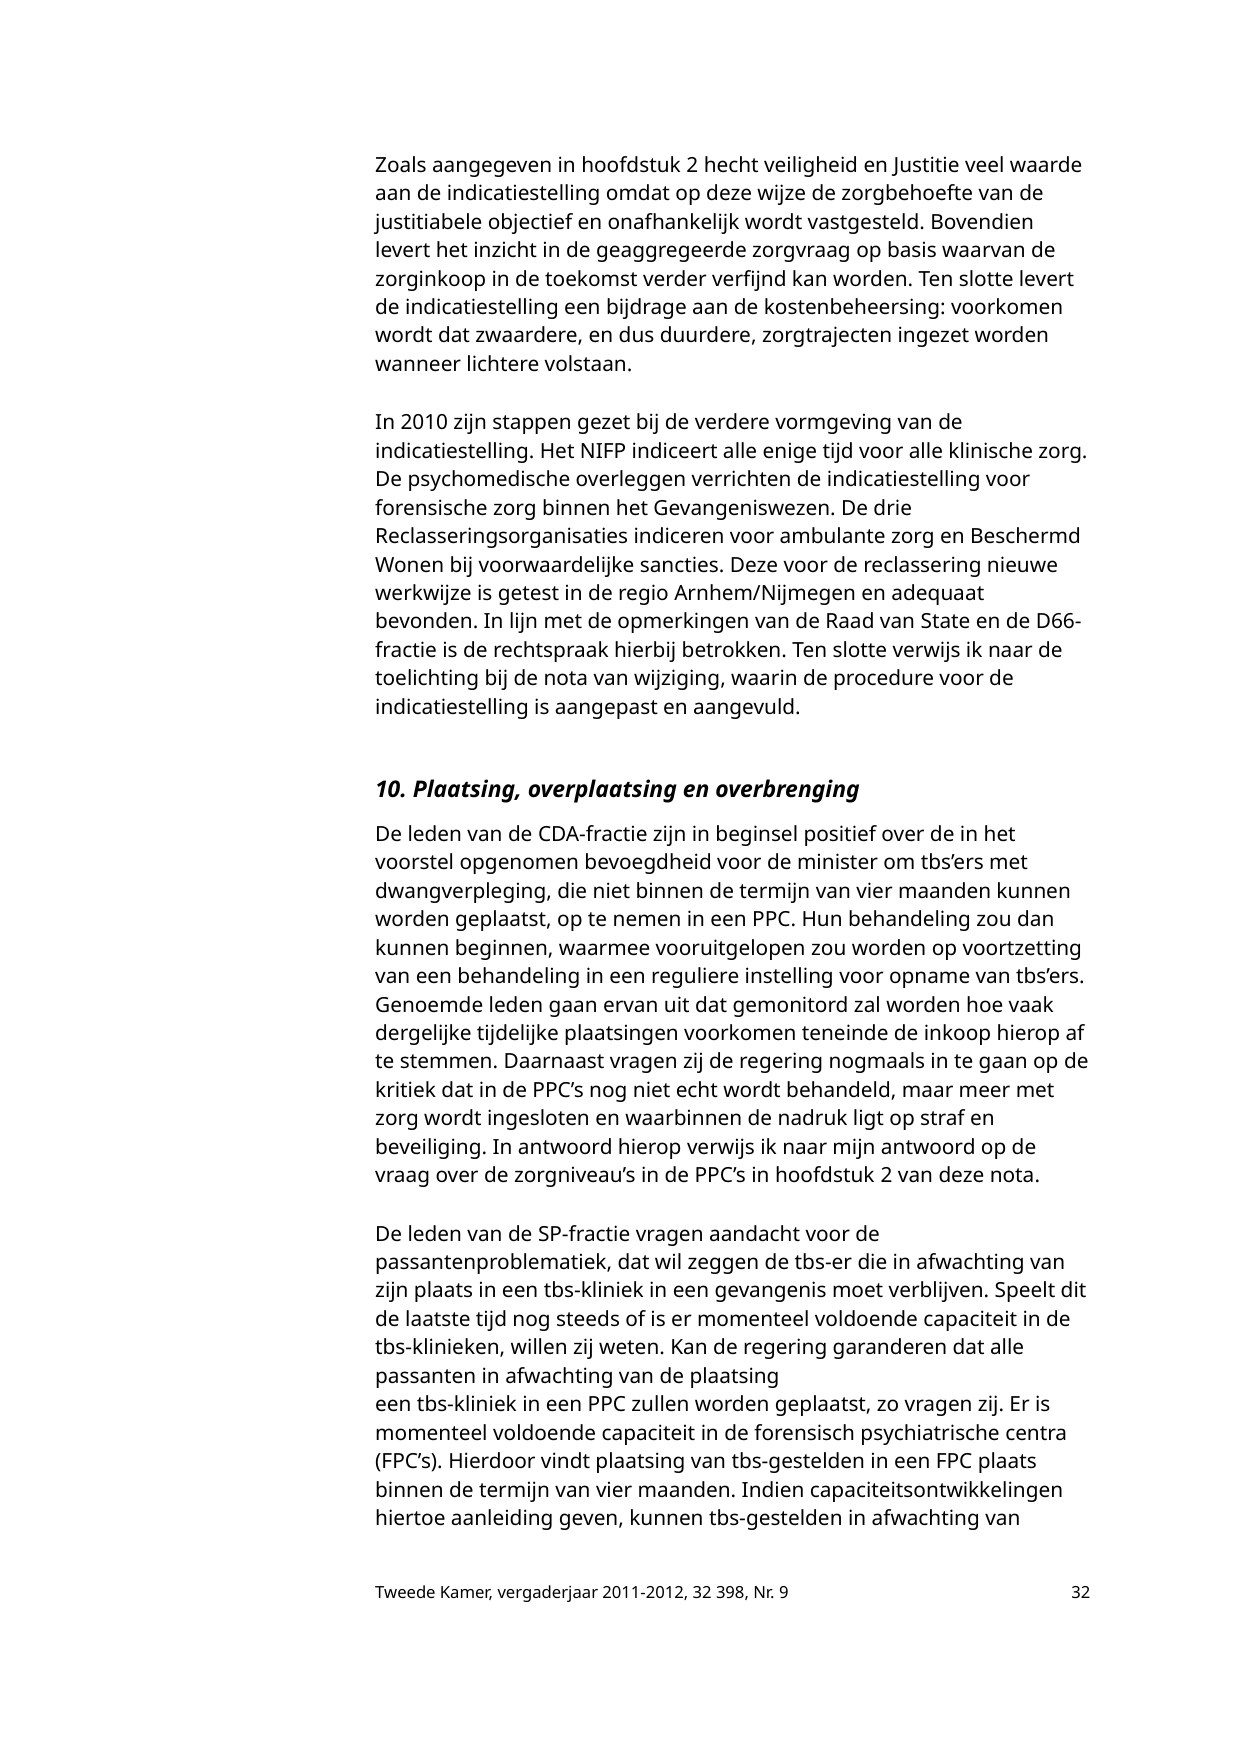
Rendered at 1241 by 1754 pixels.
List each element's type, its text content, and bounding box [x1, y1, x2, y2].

text een tbs-kliniek in een PPC zullen worden geplaatst, zo vragen zij. Er is momenteel voldoende capaciteit in de forensisch psychiatrische centra (FPC’s). Hierdoor vindt plaatsing van tbs-gestelden in een FPC plaats binnen de termijn van vier maanden. Indien capaciteitsontwikkelingen hiertoe aanleiding geven, kunnen tbs-gestelden in afwachting van [375, 1389, 1090, 1532]
subtitle 10. Plaatsing, overplaatsing en overbrenging [375, 773, 1090, 804]
text Zoals aangegeven in hoofdstuk 2 hecht veiligheid en Justitie veel waarde aan de indicatiestelling omdat op deze wijze de zorgbehoefte van de justitiabele objectief en onafhankelijk wordt vastgesteld. Bovendien levert het inzicht in de geaggregeerde zorgvraag op basis waarvan de zorginkoop in de toekomst verder verfijnd kan worden. Ten slotte levert de indicatiestelling een bijdrage aan de kostenbeheersing: voorkomen wordt dat zwaardere, en dus duurdere, zorgtrajecten ingezet worden wanneer lichtere volstaan. [375, 150, 1090, 377]
text De leden van de SP-fractie vragen aandacht voor de passantenproblematiek, dat wil zeggen de tbs-er die in afwachting van zijn plaats in een tbs-kliniek in een gevangenis moet verblijven. Speelt dit de laatste tijd nog steeds of is er momenteel voldoende capaciteit in de tbs-klinieken, willen zij weten. Kan de regering garanderen dat alle passanten in afwachting van de plaatsing [375, 1219, 1090, 1389]
text In 2010 zijn stappen gezet bij de verdere vormgeving van de indicatiestelling. Het NIFP indiceert alle enige tijd voor alle klinische zorg. De psychomedische overleggen verrichten de indicatiestelling voor forensische zorg binnen het Gevangeniswezen. De drie Reclasseringsorganisaties indiceren voor ambulante zorg en Beschermd Wonen bij voorwaardelijke sancties. Deze voor de reclassering nieuwe werkwijze is getest in de regio Arnhem/Nijmegen en adequaat bevonden. In lijn met de opmerkingen van de Raad van State en de D66-fractie is de rechtspraak hierbij betrokken. Ten slotte verwijs ik naar de toelichting bij de nota van wijziging, waarin de procedure voor de indicatiestelling is aangepast en aangevuld. [375, 407, 1090, 720]
text De leden van de CDA-fractie zijn in beginsel positief over de in het voorstel opgenomen bevoegdheid voor de minister om tbs’ers met dwangverpleging, die niet binnen de termijn van vier maanden kunnen worden geplaatst, op te nemen in een PPC. Hun behandeling zou dan kunnen beginnen, waarmee vooruitgelopen zou worden op voortzetting van een behandeling in een reguliere instelling voor opname van tbs’ers. Genoemde leden gaan ervan uit dat gemonitord zal worden hoe vaak dergelijke tijdelijke plaatsingen voorkomen teneinde de inkoop hierop af te stemmen. Daarnaast vragen zij de regering nogmaals in te gaan op de kritiek dat in de PPC’s nog niet echt wordt behandeld, maar meer met zorg wordt ingesloten en waarbinnen de nadruk ligt op straf en beveiliging. In antwoord hierop verwijs ik naar mijn antwoord op de vraag over de zorgniveau’s in de PPC’s in hoofdstuk 2 van deze nota. [375, 819, 1090, 1189]
